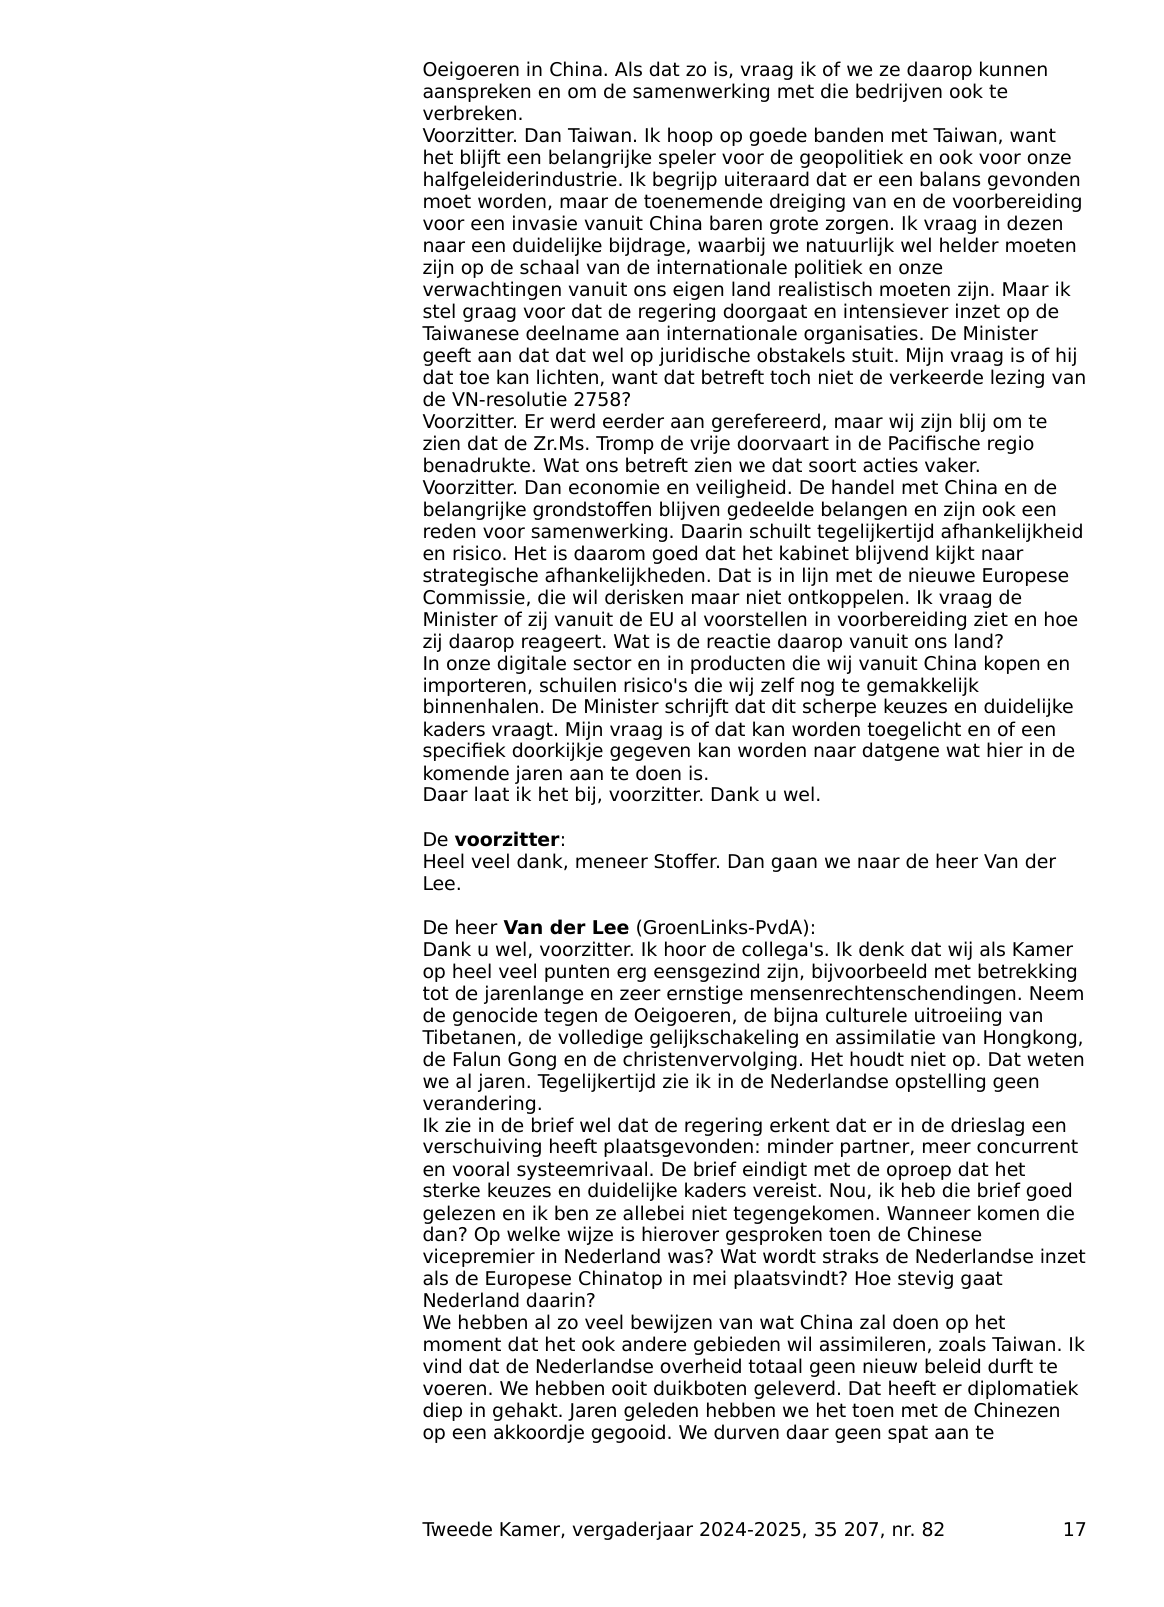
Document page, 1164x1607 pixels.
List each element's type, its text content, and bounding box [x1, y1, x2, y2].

text Dank u wel, voorzitter. Ik hoor de collega's. Ik denk dat wij als Kamer op heel veel punten erg eensgezind zijn, bijvoorbeeld met betrekking tot de jarenlange en zeer ernstige mensenrechtenschendingen. Neem de genocide tegen de Oeigoeren, de bijna culturele uitroeiing van Tibetanen, de volledige gelijkschakeling en assimilatie van Hongkong, de Falun Gong en de christenvervolging. Het houdt niet op. Dat weten we al jaren. Tegelijkertijd zie ik in de Nederlandse opstelling geen verandering. [422, 939, 1087, 1114]
text Heel veel dank, meneer Stoffer. Dan gaan we naar de heer Van der Lee. [422, 851, 1087, 894]
text We hebben al zo veel bewijzen van wat China zal doen op het moment dat het ook andere gebieden wil assimileren, zoals Taiwan. Ik vind dat de Nederlandse overheid totaal geen nieuw beleid durft te voeren. We hebben ooit duikboten geleverd. Dat heeft er diplomatiek diep in gehakt. Jaren geleden hebben we het toen met de Chinezen op een akkoordje gegooid. We durven daar geen spat aan te [422, 1312, 1087, 1444]
text Oeigoeren in China. Als dat zo is, vraag ik of we ze daarop kunnen aanspreken en om de samenwerking met die bedrijven ook te verbreken. [422, 59, 1087, 125]
text Daar laat ik het bij, voorzitter. Dank u wel. [422, 784, 1087, 806]
text Voorzitter. Er werd eerder aan gerefereerd, maar wij zijn blij om te zien dat de Zr.Ms. Tromp de vrije doorvaart in de Pacifische regio benadrukte. Wat ons betreft zien we dat soort acties vaker. [422, 411, 1087, 477]
text De voorzitter: [422, 828, 1087, 851]
text Ik zie in de brief wel dat de regering erkent dat er in de drieslag een verschuiving heeft plaatsgevonden: minder partner, meer concurrent en vooral systeemrivaal. De brief eindigt met de oproep dat het sterke keuzes en duidelijke kaders vereist. Nou, ik heb die brief goed gelezen en ik ben ze allebei niet tegengekomen. Wanneer komen die dan? Op welke wijze is hierover gesproken toen de Chinese vicepremier in Nederland was? Wat wordt straks de Nederlandse inzet als de Europese Chinatop in mei plaatsvindt? Hoe stevig gaat Nederland daarin? [422, 1114, 1087, 1312]
text De heer Van der Lee (GroenLinks-PvdA): [422, 917, 1087, 939]
text In onze digitale sector en in producten die wij vanuit China kopen en importeren, schuilen risico's die wij zelf nog te gemakkelijk binnenhalen. De Minister schrijft dat dit scherpe keuzes en duidelijke kaders vraagt. Mijn vraag is of dat kan worden toegelicht en of een specifiek doorkijkje gegeven kan worden naar datgene wat hier in de komende jaren aan te doen is. [422, 652, 1087, 784]
text Voorzitter. Dan Taiwan. Ik hoop op goede banden met Taiwan, want het blijft een belangrijke speler voor de geopolitiek en ook voor onze halfgeleiderindustrie. Ik begrijp uiteraard dat er een balans gevonden moet worden, maar de toenemende dreiging van en de voorbereiding voor een invasie vanuit China baren grote zorgen. Ik vraag in dezen naar een duidelijke bijdrage, waarbij we natuurlijk wel helder moeten zijn op de schaal van de internationale politiek en onze verwachtingen vanuit ons eigen land realistisch moeten zijn. Maar ik stel graag voor dat de regering doorgaat en intensiever inzet op de Taiwanese deelname aan internationale organisaties. De Minister geeft aan dat dat wel op juridische obstakels stuit. Mijn vraag is of hij dat toe kan lichten, want dat betreft toch niet de verkeerde lezing van de VN-resolutie 2758? [422, 125, 1087, 411]
text Voorzitter. Dan economie en veiligheid. De handel met China en de belangrijke grondstoffen blijven gedeelde belangen en zijn ook een reden voor samenwerking. Daarin schuilt tegelijkertijd afhankelijkheid en risico. Het is daarom goed dat het kabinet blijvend kijkt naar strategische afhankelijkheden. Dat is in lijn met de nieuwe Europese Commissie, die wil derisken maar niet ontkoppelen. Ik vraag de Minister of zij vanuit de EU al voorstellen in voorbereiding ziet en hoe zij daarop reageert. Wat is de reactie daarop vanuit ons land? [422, 477, 1087, 652]
